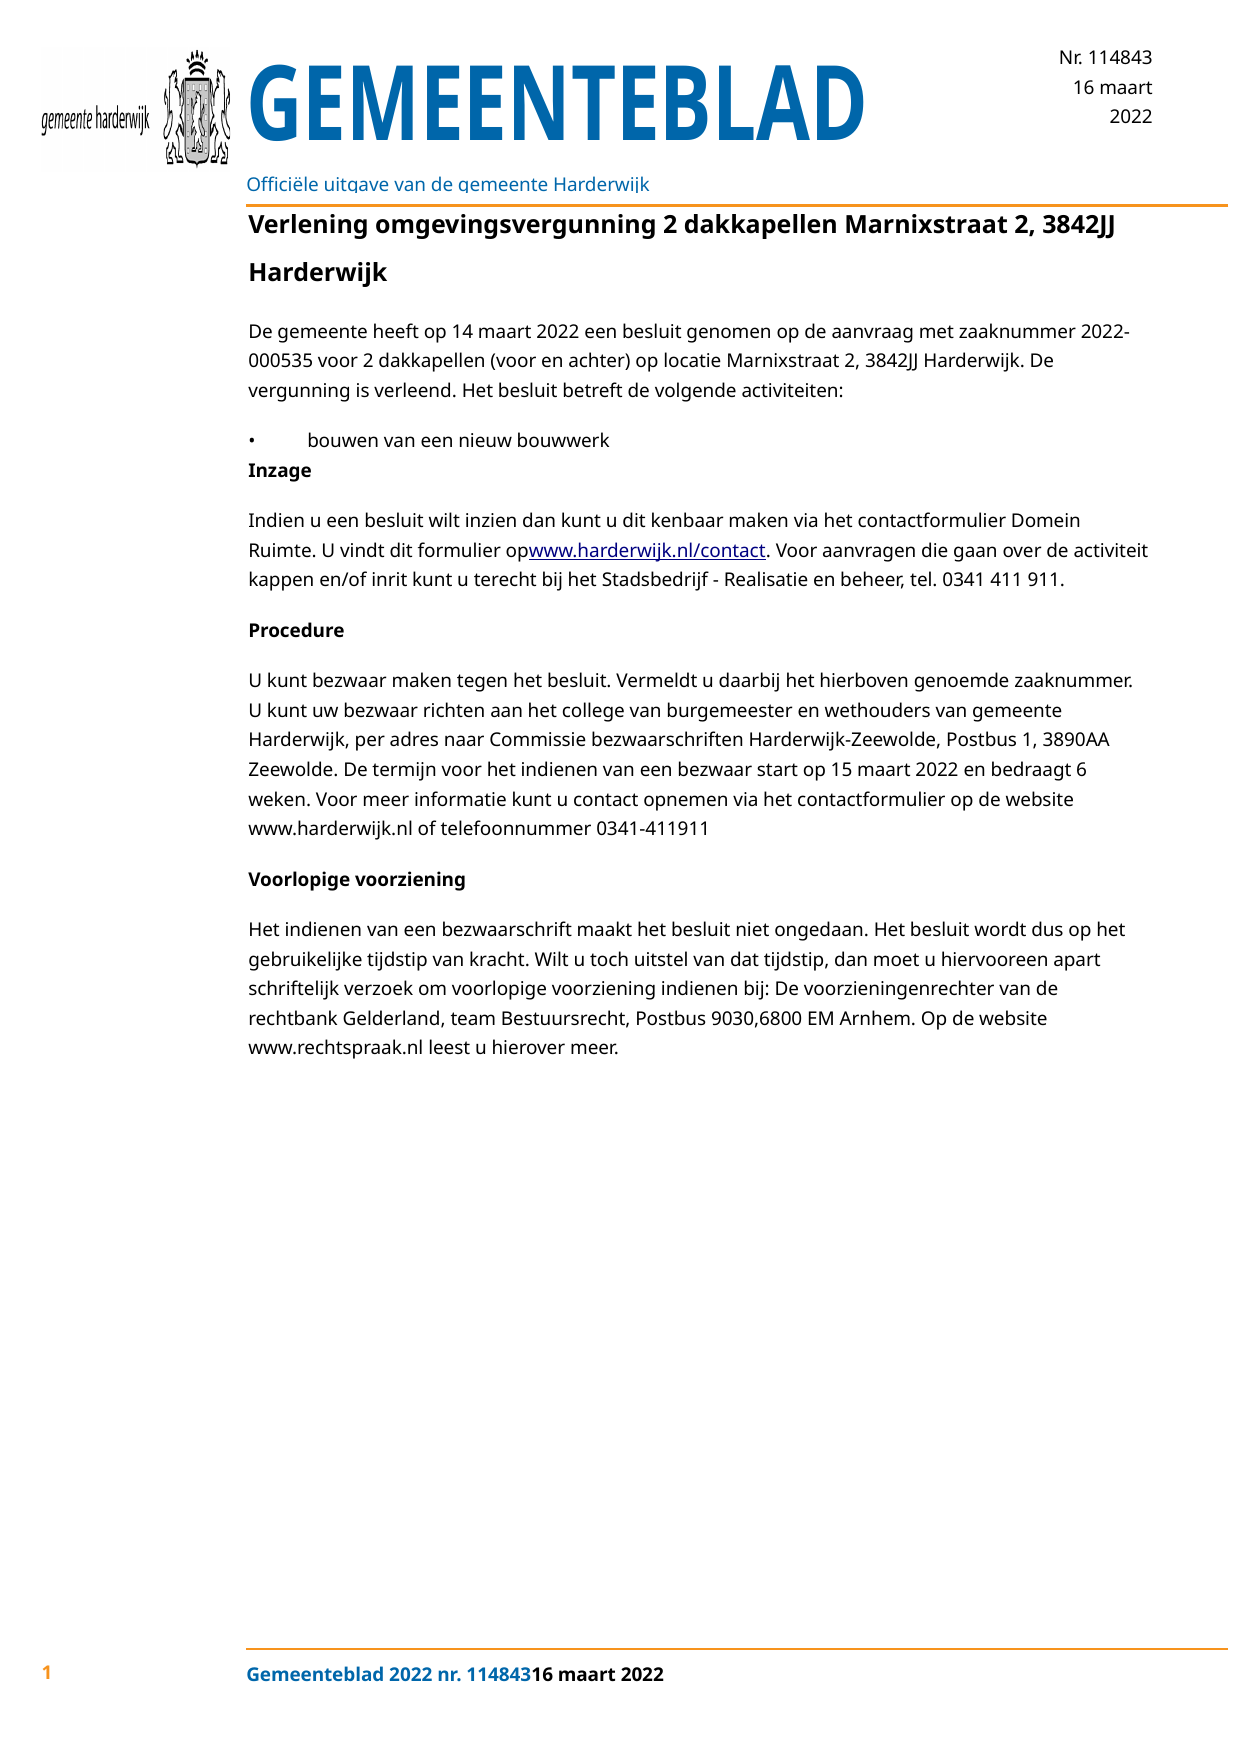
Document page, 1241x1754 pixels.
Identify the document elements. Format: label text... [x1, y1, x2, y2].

picture [41, 47, 231, 172]
text Het indienen van een bezwaarschrift maakt het besluit niet ongedaan. Het besluit wordt dus op het gebruikelijke tijdstip van kracht. Wilt u toch uitstel van dat tijdstip, dan moet u hiervooreen apart schriftelijk verzoek om voorlopige voorziening indienen bij: De voorzieningenrechter van de rechtbank Gelderland, team Bestuursrecht, Postbus 9030,6800 EM Arnhem. Op de website www.rechtspraak.nl leest u hierover meer. [248, 916, 1152, 1060]
text Inzage [248, 457, 1152, 483]
text U kunt bezwaar maken tegen het besluit. Vermeldt u daarbij het hierboven genoemde zaaknummer. U kunt uw bezwaar richten aan het college van burgemeester en wethouders van gemeente Harderwijk, per adres naar Commissie bezwaarschriften Harderwijk-Zeewolde, Postbus 1, 3890AA Zeewolde. De termijn voor het indienen van een bezwaar start op 15 maart 2022 en bedraagt 6 weken. Voor meer informatie kunt u contact opnemen via het contactformulier op de website www.harderwijk.nl of telefoonnummer 0341-411911 [248, 667, 1152, 841]
list bouwen van een nieuw bouwwerk [248, 427, 1152, 453]
text De gemeente heeft op 14 maart 2022 een besluit genomen op de aanvraag met zaaknummer 2022-000535 voor 2 dakkapellen (voor en achter) op locatie Marnixstraat 2, 3842JJ Harderwijk. De vergunning is verleend. Het besluit betreft de volgende activiteiten: [248, 318, 1152, 403]
text Indien u een besluit wilt inzien dan kunt u dit kenbaar maken via het contactformulier Domein Ruimte. U vindt dit formulier opwww.harderwijk.nl/contact. Voor aanvragen die gaan over de activiteit kappen en/of inrit kunt u terecht bij het Stadsbedrijf - Realisatie en beheer, tel. 0341 411 911. [248, 507, 1152, 592]
text Verlening omgevingsvergunning 2 dakkapellen Marnixstraat 2, 3842JJ Harderwijk [248, 207, 1152, 288]
text Procedure [248, 617, 1152, 643]
text Voorlopige voorziening [248, 866, 1152, 892]
